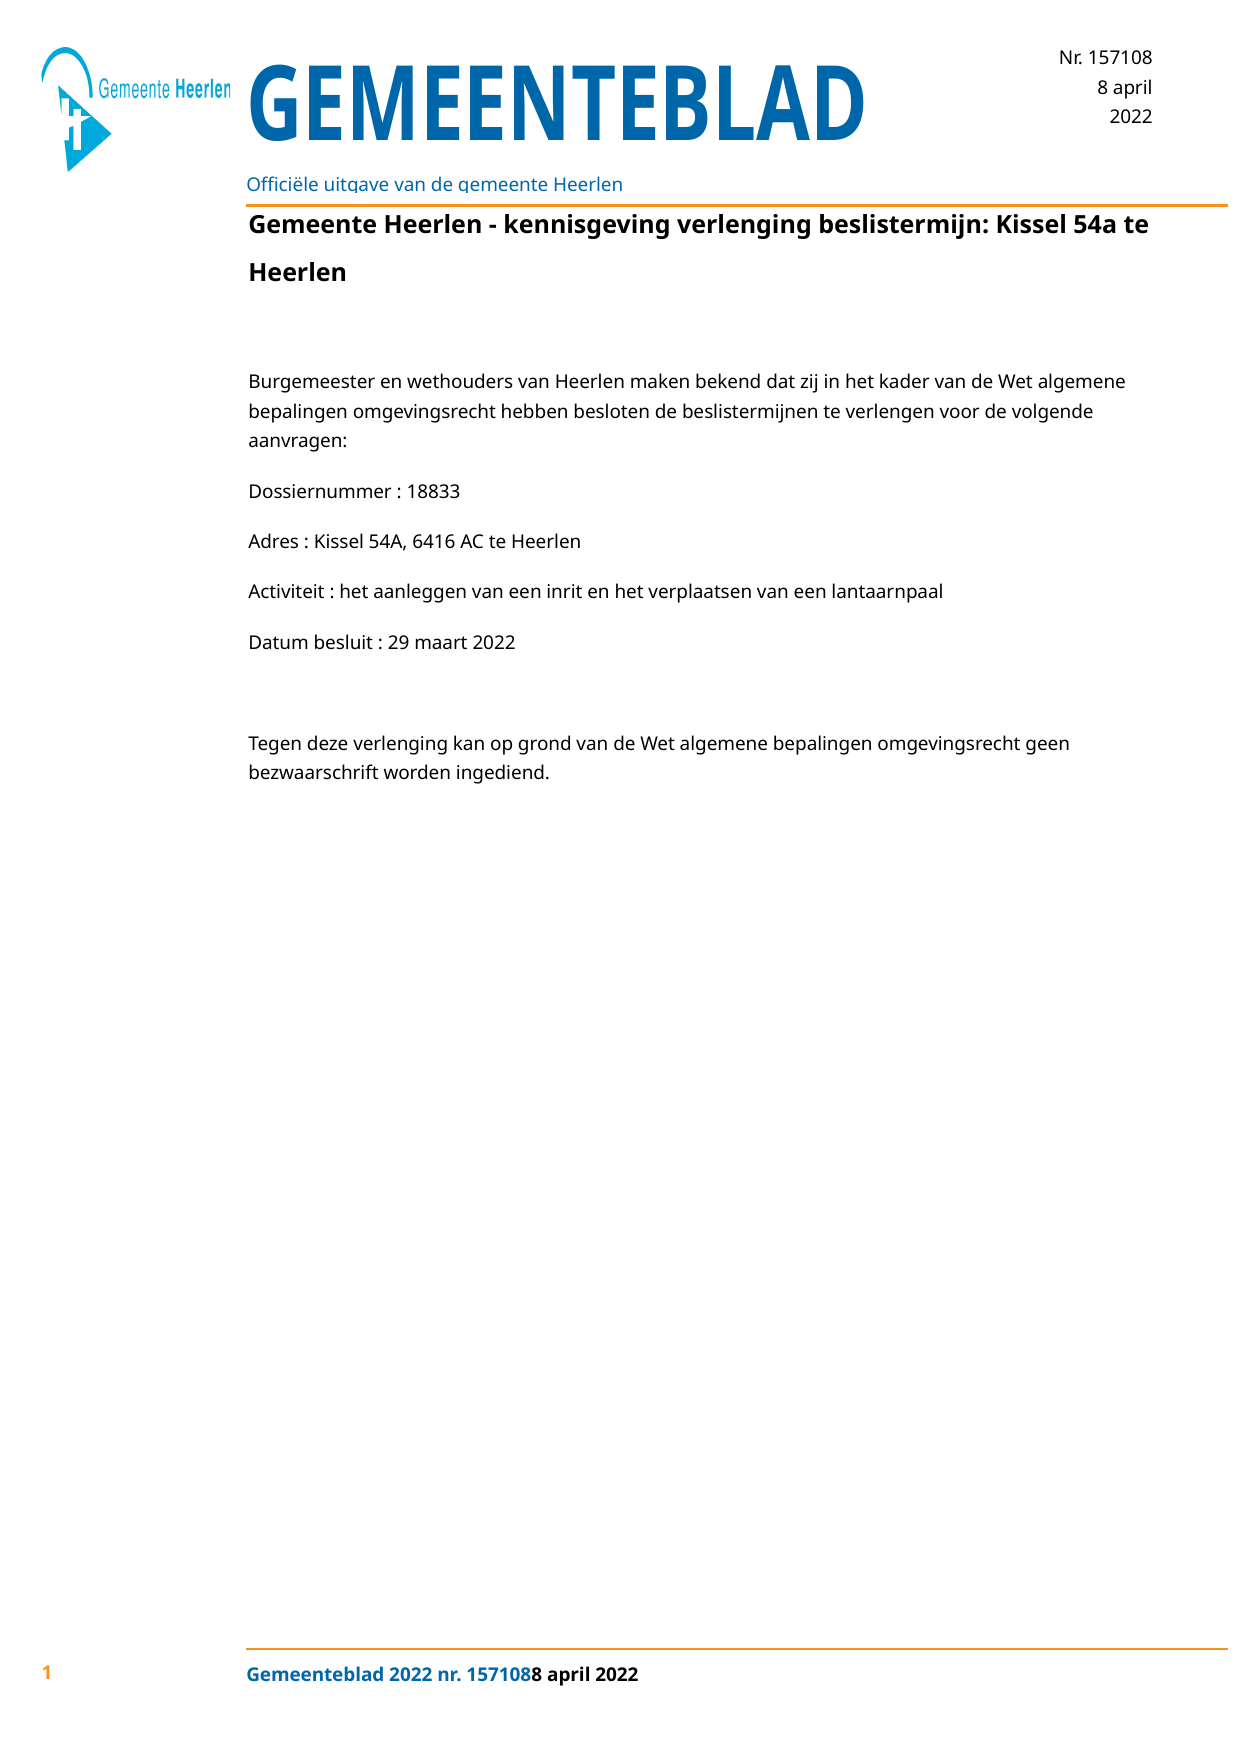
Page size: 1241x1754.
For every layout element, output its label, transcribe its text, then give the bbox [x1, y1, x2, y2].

picture [41, 47, 59, 70]
text Dossiernummer : 18833 [248, 478, 1152, 504]
text Activiteit : het aanleggen van een inrit en het verplaatsen van een lantaarnpaal [248, 579, 1152, 604]
text Datum besluit : 29 maart 2022 [248, 629, 1152, 655]
text Adres : Kissel 54A, 6416 AC te Heerlen [248, 528, 1152, 554]
text Gemeente Heerlen - kennisgeving verlenging beslistermijn: Kissel 54a te Heerlen [248, 207, 1152, 288]
text Tegen deze verlenging kan op grond van de Wet algemene bepalingen omgevingsrecht geen bezwaarschrift worden ingediend. [248, 730, 1152, 785]
text Burgemeester en wethouders van Heerlen maken bekend dat zij in het kader van de Wet algemene bepalingen omgevingsrecht hebben besloten de beslistermijnen te verlengen voor de volgende aanvragen: [248, 368, 1152, 453]
picture [41, 47, 231, 172]
